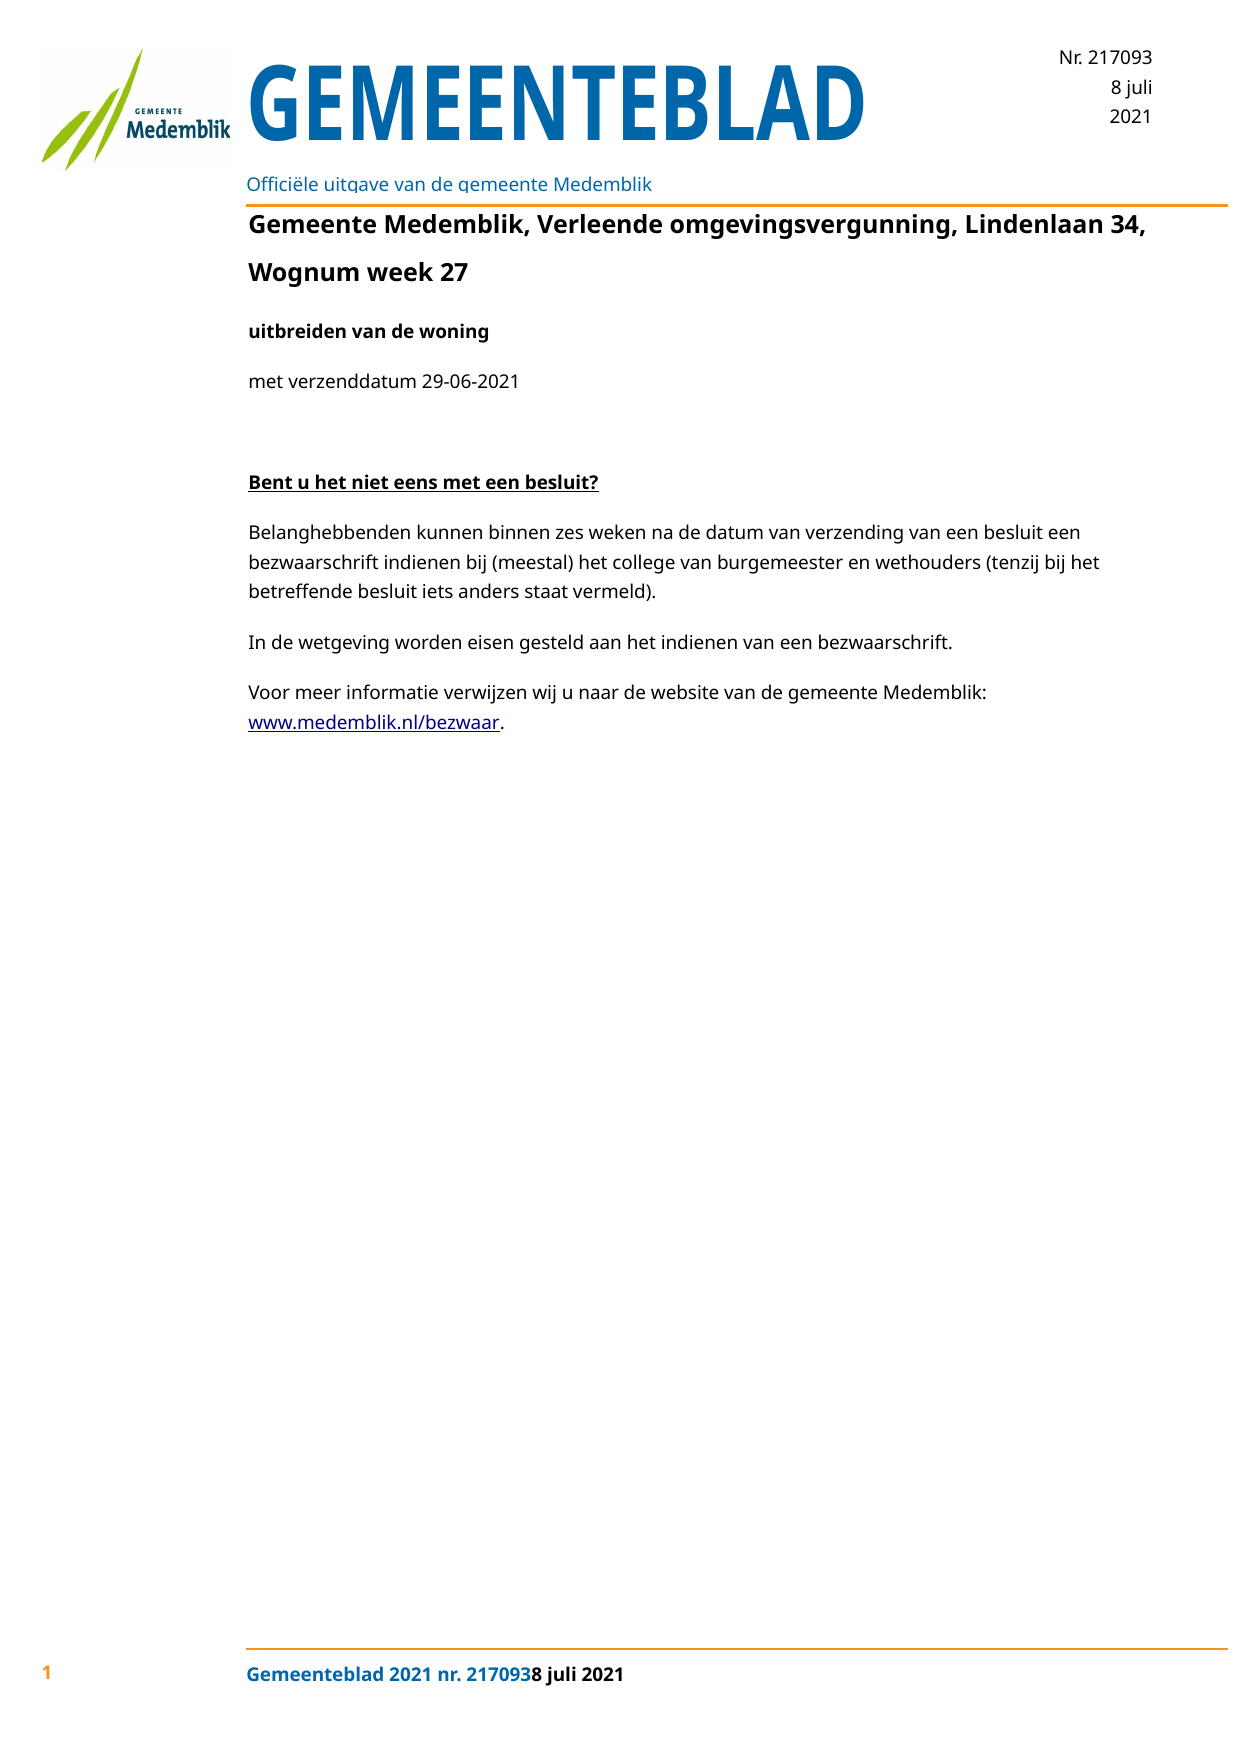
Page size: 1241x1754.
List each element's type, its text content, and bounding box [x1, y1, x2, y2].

text Voor meer informatie verwijzen wij u naar de website van de gemeente Medemblik: www.medemblik.nl/bezwaar. [248, 679, 1152, 735]
picture [41, 47, 231, 172]
text Belanghebbenden kunnen binnen zes weken na de datum van verzending van een besluit een bezwaarschrift indienen bij (meestal) het college van burgemeester en wethouders (tenzij bij het betreffende besluit iets anders staat vermeld). [248, 519, 1152, 604]
text Gemeente Medemblik, Verleende omgevingsvergunning, Lindenlaan 34, Wognum week 27 [248, 207, 1152, 288]
text In de wetgeving worden eisen gesteld aan het indienen van een bezwaarschrift. [248, 629, 1152, 655]
text Bent u het niet eens met een besluit? [248, 469, 1152, 495]
text met verzenddatum 29-06-2021 [248, 368, 1152, 394]
text uitbreiden van de woning [248, 318, 1152, 344]
